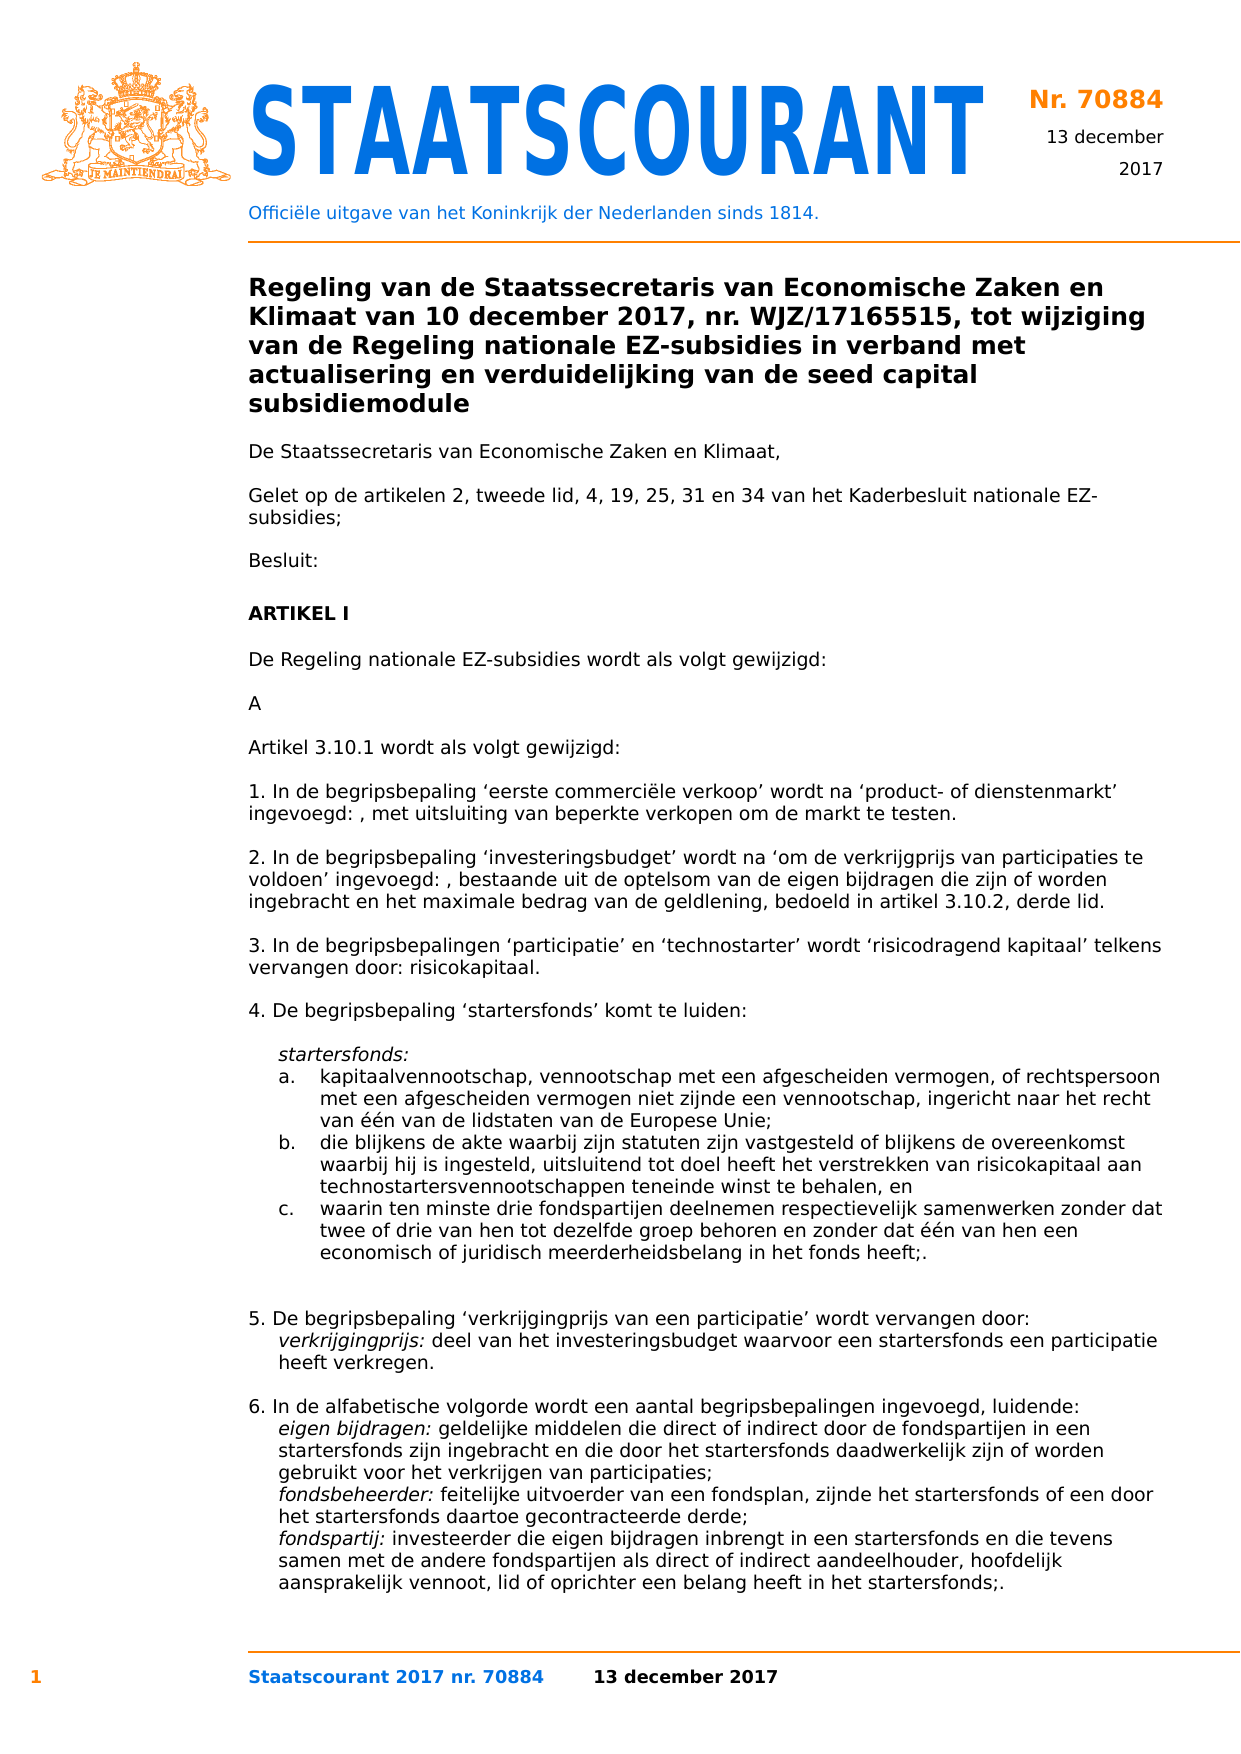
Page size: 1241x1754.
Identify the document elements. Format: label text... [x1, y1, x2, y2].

subtitle Regeling van de Staatssecretaris van Economische Zaken en Klimaat van 10 december 2017, nr. WJZ/17165515, tot wijziging van de Regeling nationale EZ-subsidies in verband met actualisering en verduidelijking van de seed capital subsidiemodule [248, 273, 1163, 419]
text fondsbeheerder: feitelijke uitvoerder van een fondsplan, zijnde het startersfonds of een door het startersfonds daartoe gecontracteerde derde; [278, 1484, 1163, 1528]
text b. die blijkens de akte waarbij zijn statuten zijn vastgesteld of blijkens de overeenkomst waarbij hij is ingesteld, uitsluitend tot doel heeft het verstrekken van risicokapitaal aan technostartersvennootschappen teneinde winst te behalen, en [278, 1132, 1163, 1198]
text 6. In de alfabetische volgorde wordt een aantal begripsbepalingen ingevoegd, luidende: [248, 1396, 1163, 1418]
table_header Nr. 70884 [998, 62, 1240, 121]
text Artikel 3.10.1 wordt als volgt gewijzigd: [248, 737, 1163, 759]
text 2. In de begripsbepaling ‘investeringsbudget’ wordt na ‘om de verkrijgprijs van participaties te voldoen’ ingevoegd: , bestaande uit de optelsom van de eigen bijdragen die zijn of worden ingebracht en het maximale bedrag van de geldlening, bedoeld in artikel 3.10.2, derde lid. [248, 847, 1163, 913]
picture [41, 62, 231, 186]
table_header STAATSCOURANT [248, 62, 998, 203]
text 5. De begripsbepaling ‘verkrijgingprijs van een participatie’ wordt vervangen door: [248, 1308, 1163, 1330]
table_cell 2017 [998, 153, 1240, 203]
text fondspartij: investeerder die eigen bijdragen inbrengt in een startersfonds en die tevens samen met de andere fondspartijen als direct of indirect aandeelhouder, hoofdelijk aansprakelijk vennoot, lid of oprichter een belang heeft in het startersfonds;. [278, 1528, 1163, 1593]
text Besluit: [248, 550, 1163, 572]
text verkrijgingprijs: deel van het investeringsbudget waarvoor een startersfonds een participatie heeft verkregen. [278, 1330, 1163, 1374]
text 1. In de begripsbepaling ‘eerste commerciële verkoop’ wordt na ‘product- of dienstenmarkt’ ingevoegd: , met uitsluiting van beperkte verkopen om de markt te testen. [248, 781, 1163, 825]
text startersfonds: [278, 1044, 1163, 1066]
text c. waarin ten minste drie fondspartijen deelnemen respectievelijk samenwerken zonder dat twee of drie van hen tot dezelfde groep behoren en zonder dat één van hen een economisch of juridisch meerderheidsbelang in het fonds heeft;. [278, 1198, 1163, 1264]
text Gelet op de artikelen 2, tweede lid, 4, 19, 25, 31 en 34 van het Kaderbesluit nationale EZ-subsidies; [248, 484, 1163, 528]
text 4. De begripsbepaling ‘startersfonds’ komt te luiden: [248, 1000, 1163, 1022]
text eigen bijdragen: geldelijke middelen die direct of indirect door de fondspartijen in een startersfonds zijn ingebracht en die door het startersfonds daadwerkelijk zijn of worden gebruikt voor het verkrijgen van participaties; [278, 1418, 1163, 1484]
table_header [25, 62, 248, 241]
subtitle ARTIKEL I [248, 602, 1163, 624]
text 3. In de begripsbepalingen ‘participatie’ en ‘technostarter’ wordt ‘risicodragend kapitaal’ telkens vervangen door: risicokapitaal. [248, 934, 1163, 978]
text De Regeling nationale EZ-subsidies wordt als volgt gewijzigd: [248, 649, 1163, 671]
table_cell 13 december [998, 121, 1240, 153]
text a. kapitaalvennootschap, vennootschap met een afgescheiden vermogen, of rechtspersoon met een afgescheiden vermogen niet zijnde een vennootschap, ingericht naar het recht van één van de lidstaten van de Europese Unie; [278, 1066, 1163, 1132]
text De Staatssecretaris van Economische Zaken en Klimaat, [248, 441, 1163, 463]
table_cell Officiële uitgave van het Koninkrijk der Nederlanden sinds 1814. [248, 203, 1240, 241]
text A [248, 693, 1163, 715]
